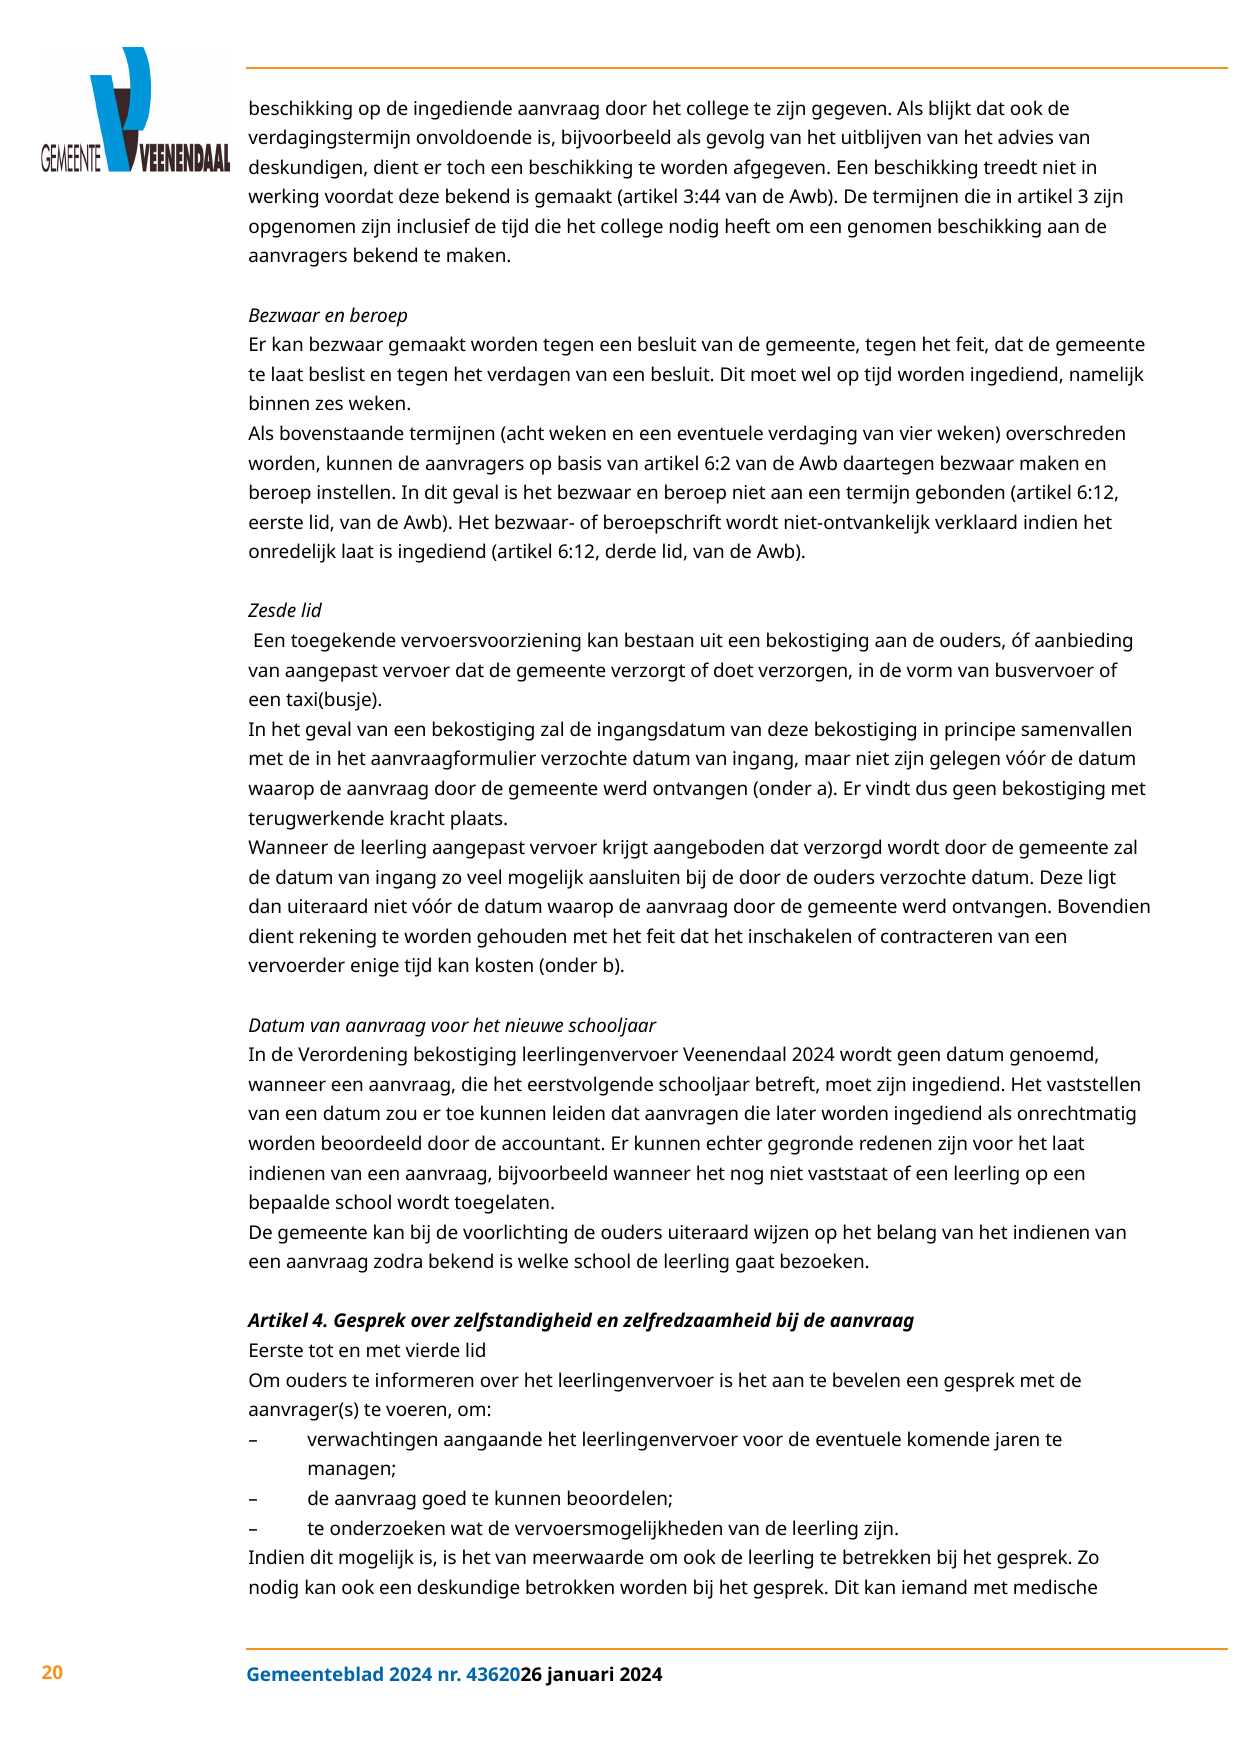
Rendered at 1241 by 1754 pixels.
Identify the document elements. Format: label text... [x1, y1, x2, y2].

text Bezwaar en beroep [248, 302, 1152, 328]
text Er kan bezwaar gemaakt worden tegen een besluit van de gemeente, tegen het feit, dat de gemeente te laat beslist en tegen het verdagen van een besluit. Dit moet wel op tijd worden ingediend, namelijk binnen zes weken. [248, 331, 1152, 416]
text Zesde lid [248, 598, 1152, 623]
list de aanvraag goed te kunnen beoordelen; [248, 1485, 1152, 1511]
text In de Verordening bekostiging leerlingenvervoer Veenendaal 2024 wordt geen datum genoemd, wanneer een aanvraag, die het eerstvolgende schooljaar betreft, moet zijn ingediend. Het vaststellen van een datum zou er toe kunnen leiden dat aanvragen die later worden ingediend als onrechtmatig worden beoordeeld door de accountant. Er kunnen echter gegronde redenen zijn voor het laat indienen van een aanvraag, bijvoorbeeld wanneer het nog niet vaststaat of een leerling op een bepaalde school wordt toegelaten. [248, 1041, 1152, 1215]
text Wanneer de leerling aangepast vervoer krijgt aangeboden dat verzorgd wordt door de gemeente zal de datum van ingang zo veel mogelijk aansluiten bij de door de ouders verzochte datum. Deze ligt dan uiteraard niet vóór de datum waarop de aanvraag door de gemeente werd ontvangen. Bovendien dient rekening te worden gehouden met het feit dat het inschakelen of contracteren van een vervoerder enige tijd kan kosten (onder b). [248, 834, 1152, 978]
text In het geval van een bekostiging zal de ingangsdatum van deze bekostiging in principe samenvallen met de in het aanvraagformulier verzochte datum van ingang, maar niet zijn gelegen vóór de datum waarop de aanvraag door de gemeente werd ontvangen (onder a). Er vindt dus geen bekostiging met terugwerkende kracht plaats. [248, 716, 1152, 831]
text Artikel 4. Gesprek over zelfstandigheid en zelfredzaamheid bij de aanvraag [248, 1308, 1152, 1333]
picture [41, 47, 130, 172]
picture [123, 47, 231, 172]
text beschikking op de ingediende aanvraag door het college te zijn gegeven. Als blijkt dat ook de verdagingstermijn onvoldoende is, bijvoorbeeld als gevolg van het uitblijven van het advies van deskundigen, dient er toch een beschikking te worden afgegeven. Een beschikking treedt niet in werking voordat deze bekend is gemaakt (artikel 3:44 van de Awb). De termijnen die in artikel 3 zijn opgenomen zijn inclusief de tijd die het college nodig heeft om een genomen beschikking aan de aanvragers bekend te maken. [248, 95, 1152, 268]
list te onderzoeken wat de vervoersmogelijkheden van de leerling zijn. [248, 1515, 1152, 1541]
text Een toegekende vervoersvoorziening kan bestaan uit een bekostiging aan de ouders, óf aanbieding van aangepast vervoer dat de gemeente verzorgt of doet verzorgen, in de vorm van busvervoer of een taxi(busje). [248, 627, 1152, 712]
text Indien dit mogelijk is, is het van meerwaarde om ook de leerling te betrekken bij het gesprek. Zo nodig kan ook een deskundige betrokken worden bij het gesprek. Dit kan iemand met medische [248, 1544, 1152, 1600]
text Datum van aanvraag voor het nieuwe schooljaar [248, 1012, 1152, 1038]
list verwachtingen aangaande het leerlingenvervoer voor de eventuele komende jaren te managen; [248, 1426, 1152, 1481]
text Eerste tot en met vierde lid [248, 1337, 1152, 1363]
text De gemeente kan bij de voorlichting de ouders uiteraard wijzen op het belang van het indienen van een aanvraag zodra bekend is welke school de leerling gaat bezoeken. [248, 1219, 1152, 1274]
text Om ouders te informeren over het leerlingenvervoer is het aan te bevelen een gesprek met de aanvrager(s) te voeren, om: [248, 1367, 1152, 1422]
text Als bovenstaande termijnen (acht weken en een eventuele verdaging van vier weken) overschreden worden, kunnen de aanvragers op basis van artikel 6:2 van de Awb daartegen bezwaar maken en beroep instellen. In dit geval is het bezwaar en beroep niet aan een termijn gebonden (artikel 6:12, eerste lid, van de Awb). Het bezwaar- of beroepschrift wordt niet-ontvankelijk verklaard indien het onredelijk laat is ingediend (artikel 6:12, derde lid, van de Awb). [248, 420, 1152, 564]
